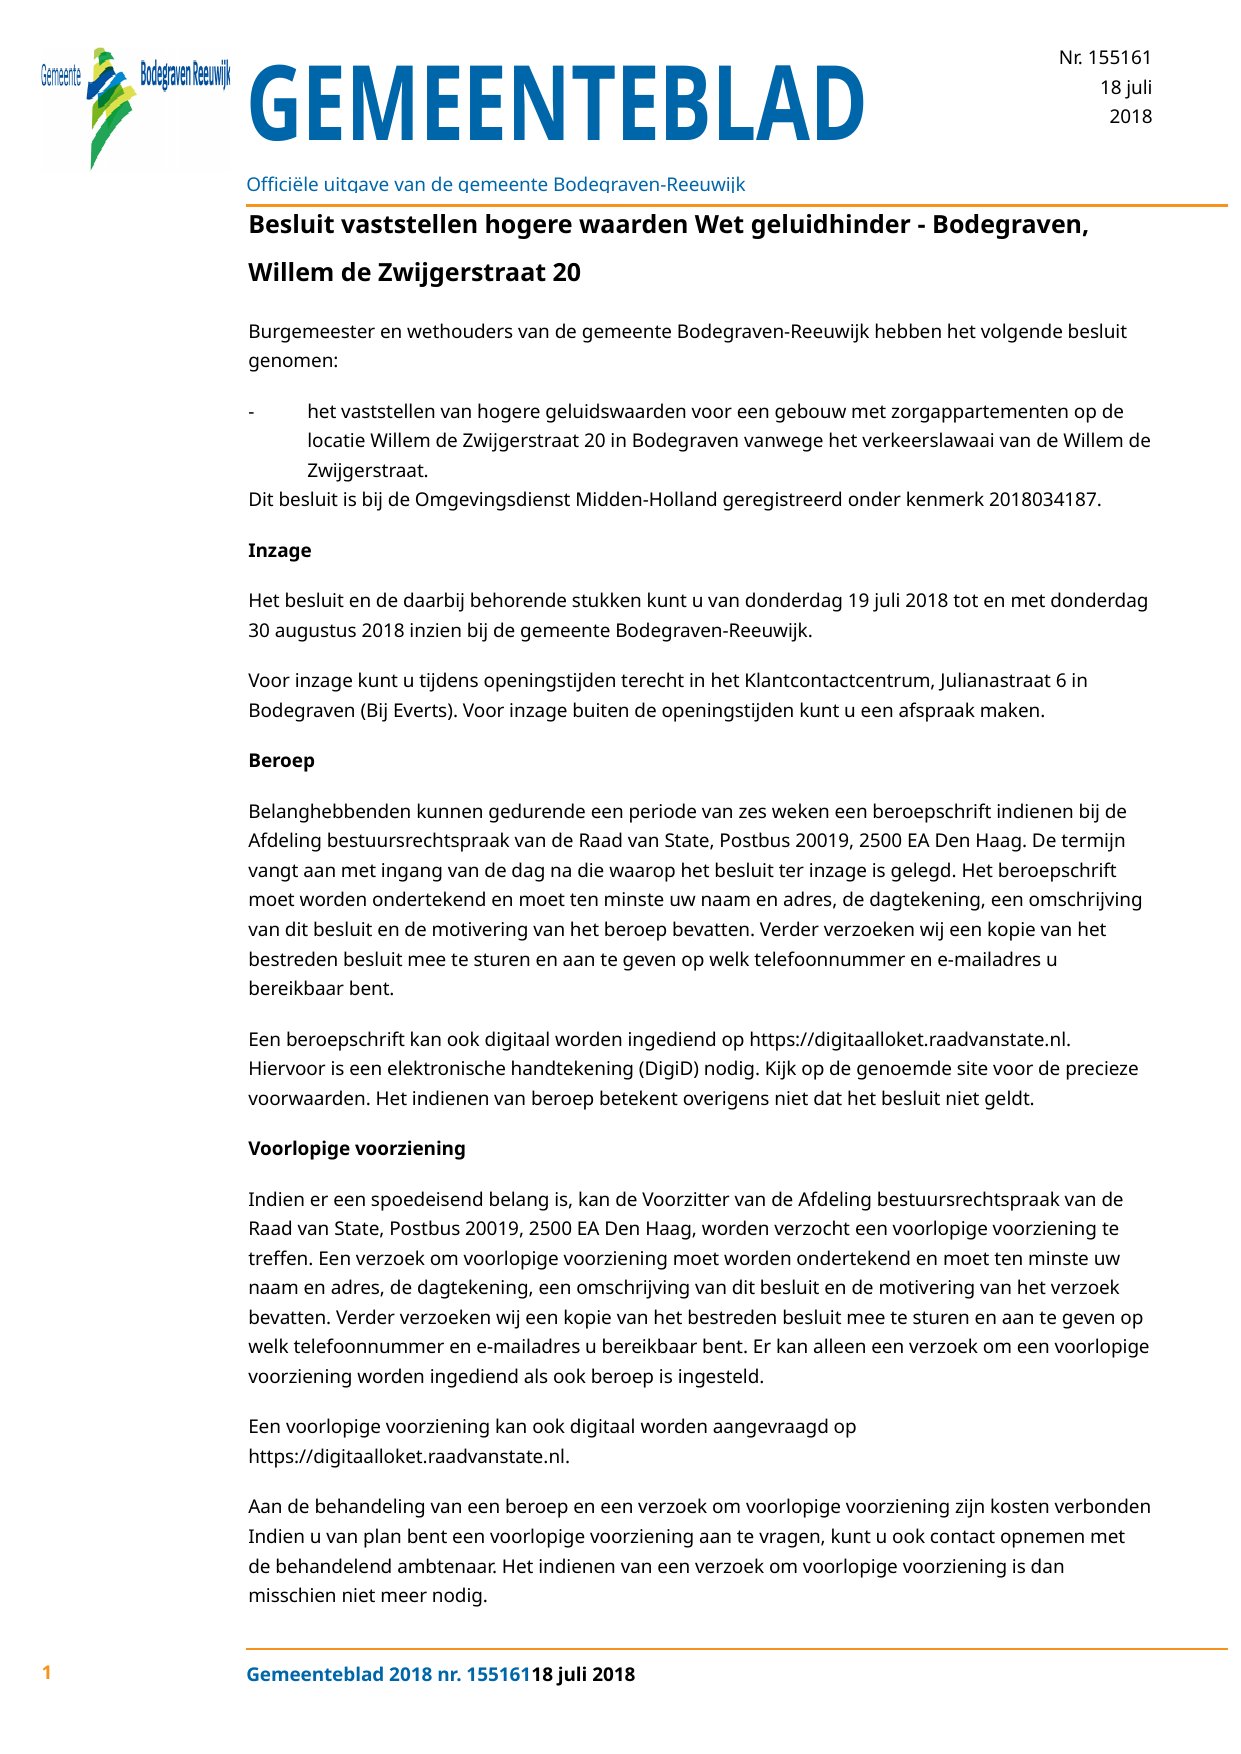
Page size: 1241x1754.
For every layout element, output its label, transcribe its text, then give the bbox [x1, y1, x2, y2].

text Besluit vaststellen hogere waarden Wet geluidhinder - Bodegraven, Willem de Zwijgerstraat 20 [248, 207, 1152, 288]
text Voor inzage kunt u tijdens openingstijden terecht in het Klantcontactcentrum, Julianastraat 6 in Bodegraven (Bij Everts). Voor inzage buiten de openingstijden kunt u een afspraak maken. [248, 667, 1152, 723]
text Indien er een spoedeisend belang is, kan de Voorzitter van de Afdeling bestuursrechtspraak van de Raad van State, Postbus 20019, 2500 EA Den Haag, worden verzocht een voorlopige voorziening te treffen. Een verzoek om voorlopige voorziening moet worden ondertekend en moet ten minste uw naam en adres, de dagtekening, een omschrijving van dit besluit en de motivering van het verzoek bevatten. Verder verzoeken wij een kopie van het bestreden besluit mee te sturen en aan te geven op welk telefoonnummer en e-mailadres u bereikbaar bent. Er kan alleen een verzoek om een voorlopige voorziening worden ingediend als ook beroep is ingesteld. [248, 1186, 1152, 1389]
text Een beroepschrift kan ook digitaal worden ingediend op https://digitaalloket.raadvanstate.nl. Hiervoor is een elektronische handtekening (DigiD) nodig. Kijk op de genoemde site voor de precieze voorwaarden. Het indienen van beroep betekent overigens niet dat het besluit niet geldt. [248, 1026, 1152, 1111]
text Belanghebbenden kunnen gedurende een periode van zes weken een beroepschrift indienen bij de Afdeling bestuursrechtspraak van de Raad van State, Postbus 20019, 2500 EA Den Haag. De termijn vangt aan met ingang van de dag na die waarop het besluit ter inzage is gelegd. Het beroepschrift moet worden ondertekend en moet ten minste uw naam en adres, de dagtekening, een omschrijving van dit besluit en de motivering van het beroep bevatten. Verder verzoeken wij een kopie van het bestreden besluit mee te sturen en aan te geven op welk telefoonnummer en e-mailadres u bereikbaar bent. [248, 798, 1152, 1001]
text Aan de behandeling van een beroep en een verzoek om voorlopige voorziening zijn kosten verbonden Indien u van plan bent een voorlopige voorziening aan te vragen, kunt u ook contact opnemen met de behandelend ambtenaar. Het indienen van een verzoek om voorlopige voorziening is dan misschien niet meer nodig. [248, 1494, 1152, 1608]
text Dit besluit is bij de Omgevingsdienst Midden-Holland geregistreerd onder kenmerk 2018034187. [248, 487, 1152, 512]
text Het besluit en de daarbij behorende stukken kunt u van donderdag 19 juli 2018 tot en met donderdag 30 augustus 2018 inzien bij de gemeente Bodegraven-Reeuwijk. [248, 587, 1152, 643]
text Beroep [248, 747, 1152, 773]
text Voorlopige voorziening [248, 1135, 1152, 1161]
text Inzage [248, 537, 1152, 563]
text Burgemeester en wethouders van de gemeente Bodegraven-Reeuwijk hebben het volgende besluit genomen: [248, 318, 1152, 373]
picture [41, 47, 231, 172]
text Een voorlopige voorziening kan ook digitaal worden aangevraagd op https://digitaalloket.raadvanstate.nl. [248, 1414, 1152, 1469]
list het vaststellen van hogere geluidswaarden voor een gebouw met zorgappartementen op de locatie Willem de Zwijgerstraat 20 in Bodegraven vanwege het verkeerslawaai van de Willem de Zwijgerstraat. [248, 398, 1152, 483]
